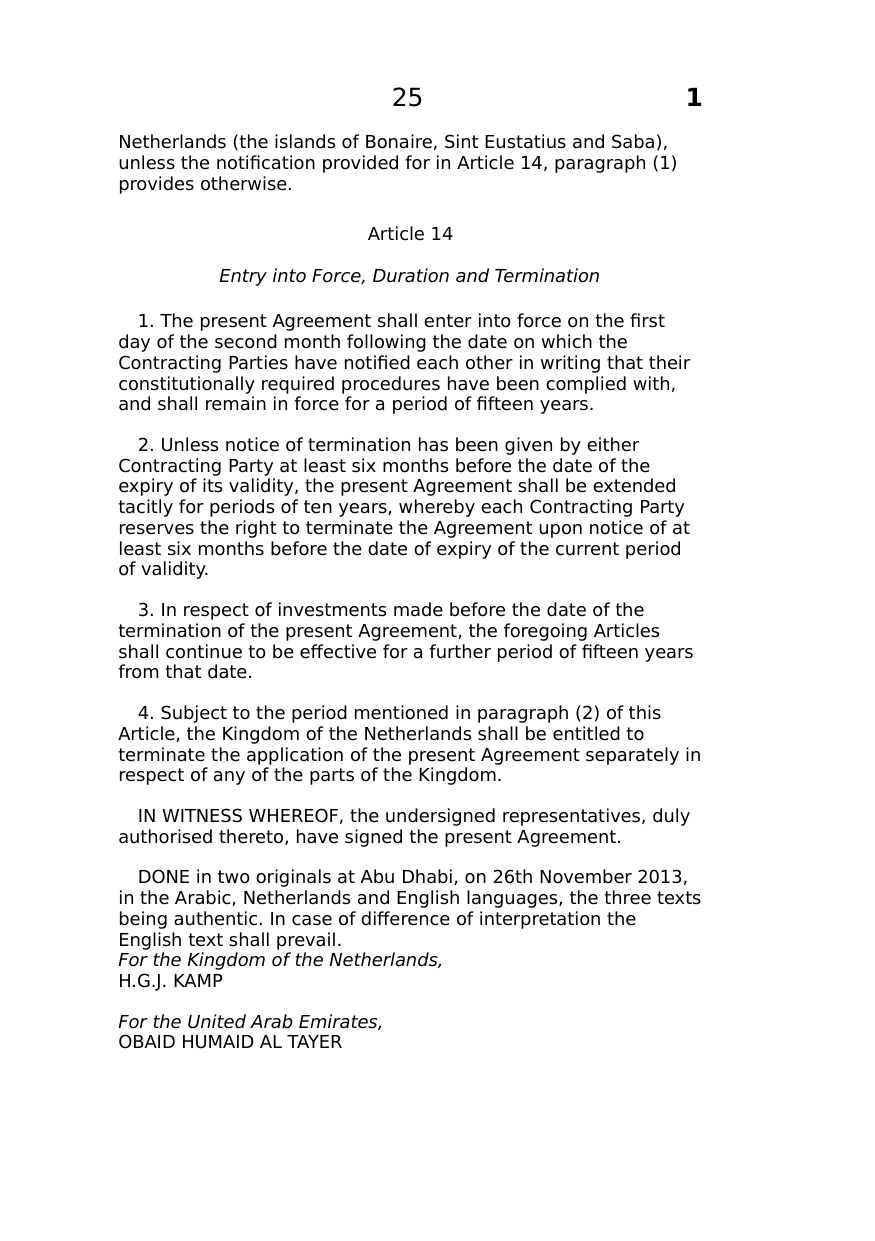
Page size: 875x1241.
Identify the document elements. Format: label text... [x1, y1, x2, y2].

text For the Kingdom of the Netherlands, H.G.J. KAMP [118, 950, 703, 992]
text 4. Subject to the period mentioned in paragraph (2) of this Article, the Kingdom of the Netherlands shall be entitled to terminate the application of the present Agreement separately in respect of any of the parts of the Kingdom. [118, 703, 703, 786]
text IN WITNESS WHEREOF, the undersigned representatives, duly authorised thereto, have signed the present Agreement. [118, 806, 703, 847]
text 1. The present Agreement shall enter into force on the first day of the second month following the date on which the Contracting Parties have notified each other in writing that their constitutionally required procedures have been complied with, and shall remain in force for a period of fifteen years. [118, 311, 703, 415]
subtitle Article 14 Entry into Force, Duration and Termination [118, 224, 703, 286]
text 2. Unless notice of termination has been given by either Contracting Party at least six months before the date of the expiry of its validity, the present Agreement shall be extended tacitly for periods of ten years, whereby each Contracting Party reserves the right to terminate the Agreement upon notice of at least six months before the date of expiry of the current period of validity. [118, 435, 703, 580]
text Netherlands (the islands of Bonaire, Sint Eustatius and Saba), unless the notification provided for in Article 14, paragraph (1) provides otherwise. [118, 132, 703, 194]
text 3. In respect of investments made before the date of the termination of the present Agreement, the foregoing Articles shall continue to be effective for a further period of fifteen years from that date. [118, 600, 703, 683]
text DONE in two originals at Abu Dhabi, on 26th November 2013, in the Arabic, Netherlands and English languages, the three texts being authentic. In case of difference of interpretation the English text shall prevail. [118, 867, 703, 950]
text For the United Arab Emirates, OBAID HUMAID AL TAYER [118, 1012, 703, 1053]
